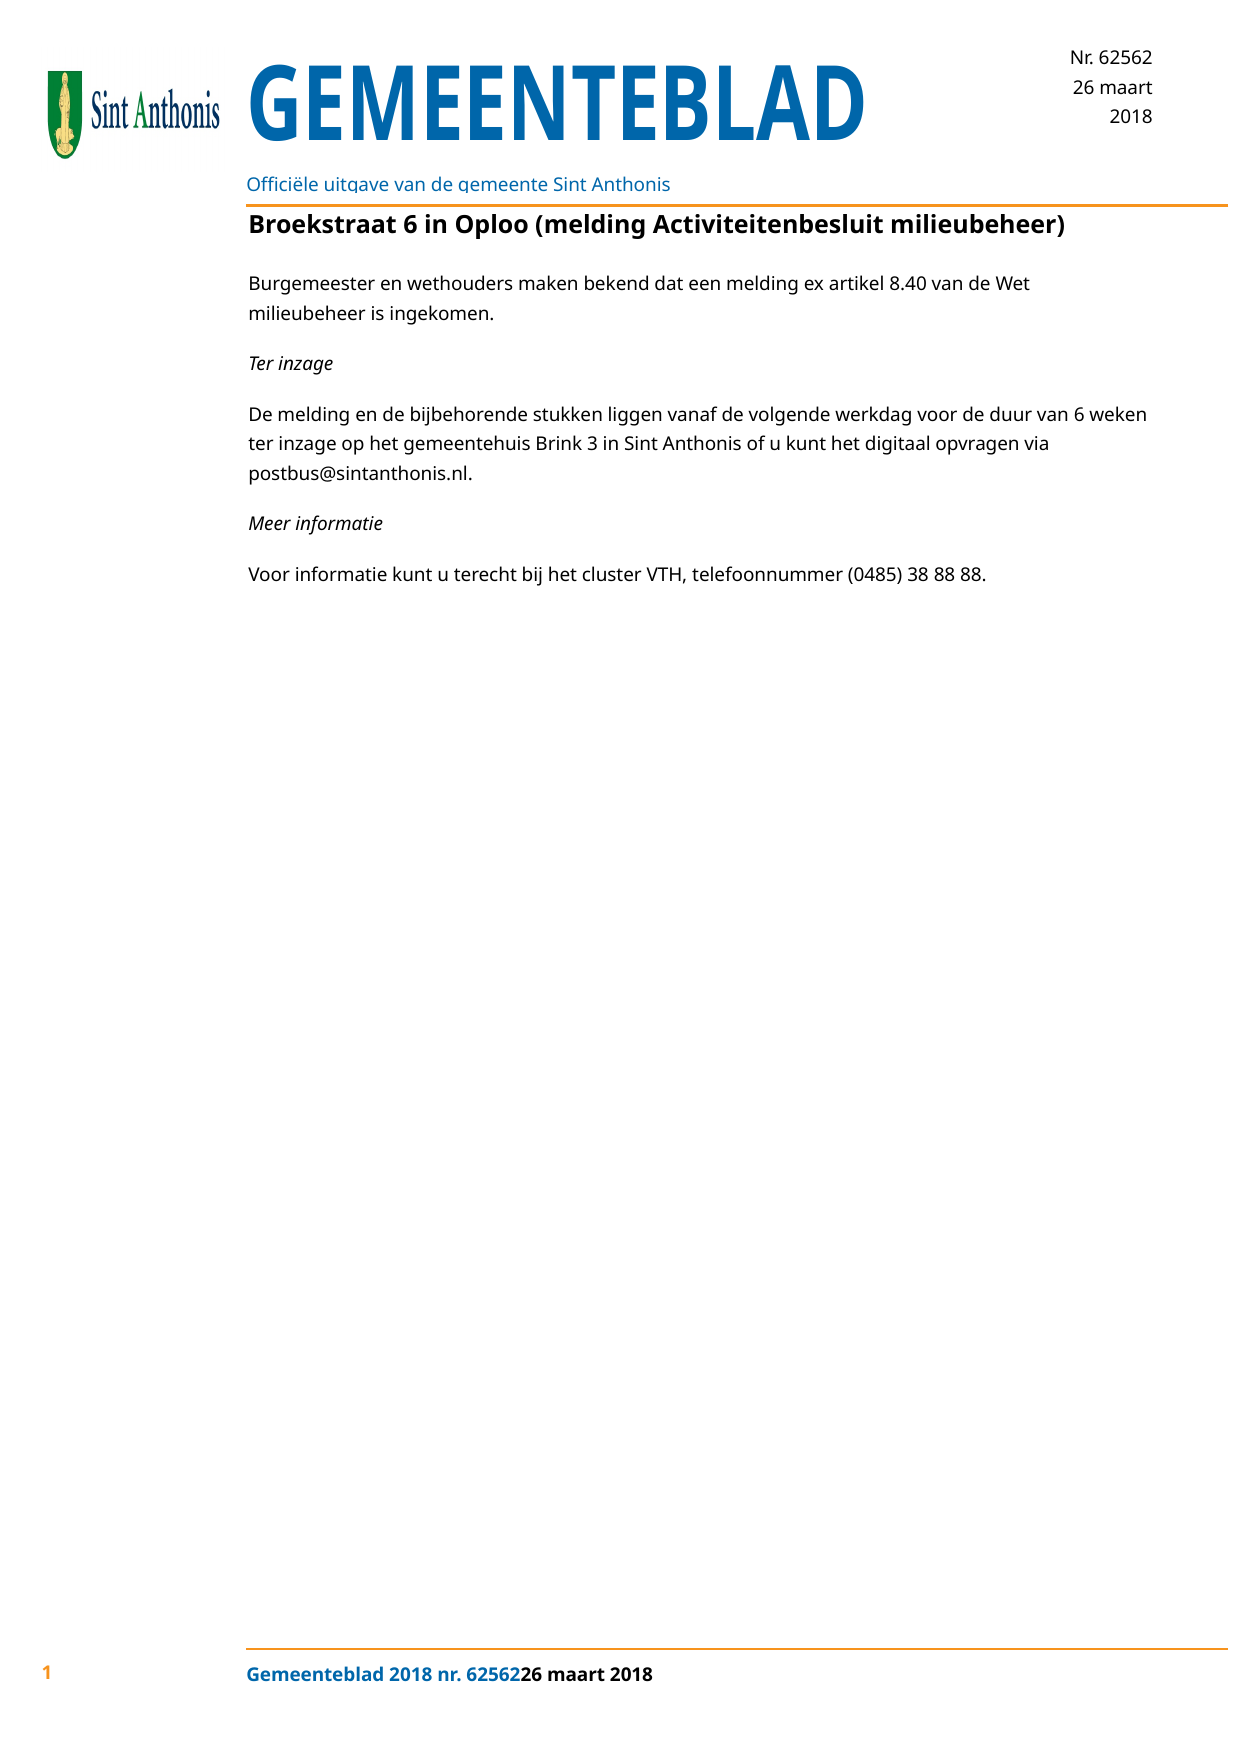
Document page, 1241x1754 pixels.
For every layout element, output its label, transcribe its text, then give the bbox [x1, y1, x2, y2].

text Meer informatie [248, 510, 1152, 536]
text Ter inzage [248, 350, 1152, 376]
text Burgemeester en wethouders maken bekend dat een melding ex artikel 8.40 van de Wet milieubeheer is ingekomen. [248, 270, 1152, 326]
picture [41, 47, 231, 172]
text Voor informatie kunt u terecht bij het cluster VTH, telefoonnummer (0485) 38 88 88. [248, 561, 1152, 586]
text Broekstraat 6 in Oploo (melding Activiteitenbesluit milieubeheer) [248, 207, 1152, 241]
text De melding en de bijbehorende stukken liggen vanaf de volgende werkdag voor de duur van 6 weken ter inzage op het gemeentehuis Brink 3 in Sint Anthonis of u kunt het digitaal opvragen via postbus@sintanthonis.nl. [248, 401, 1152, 486]
